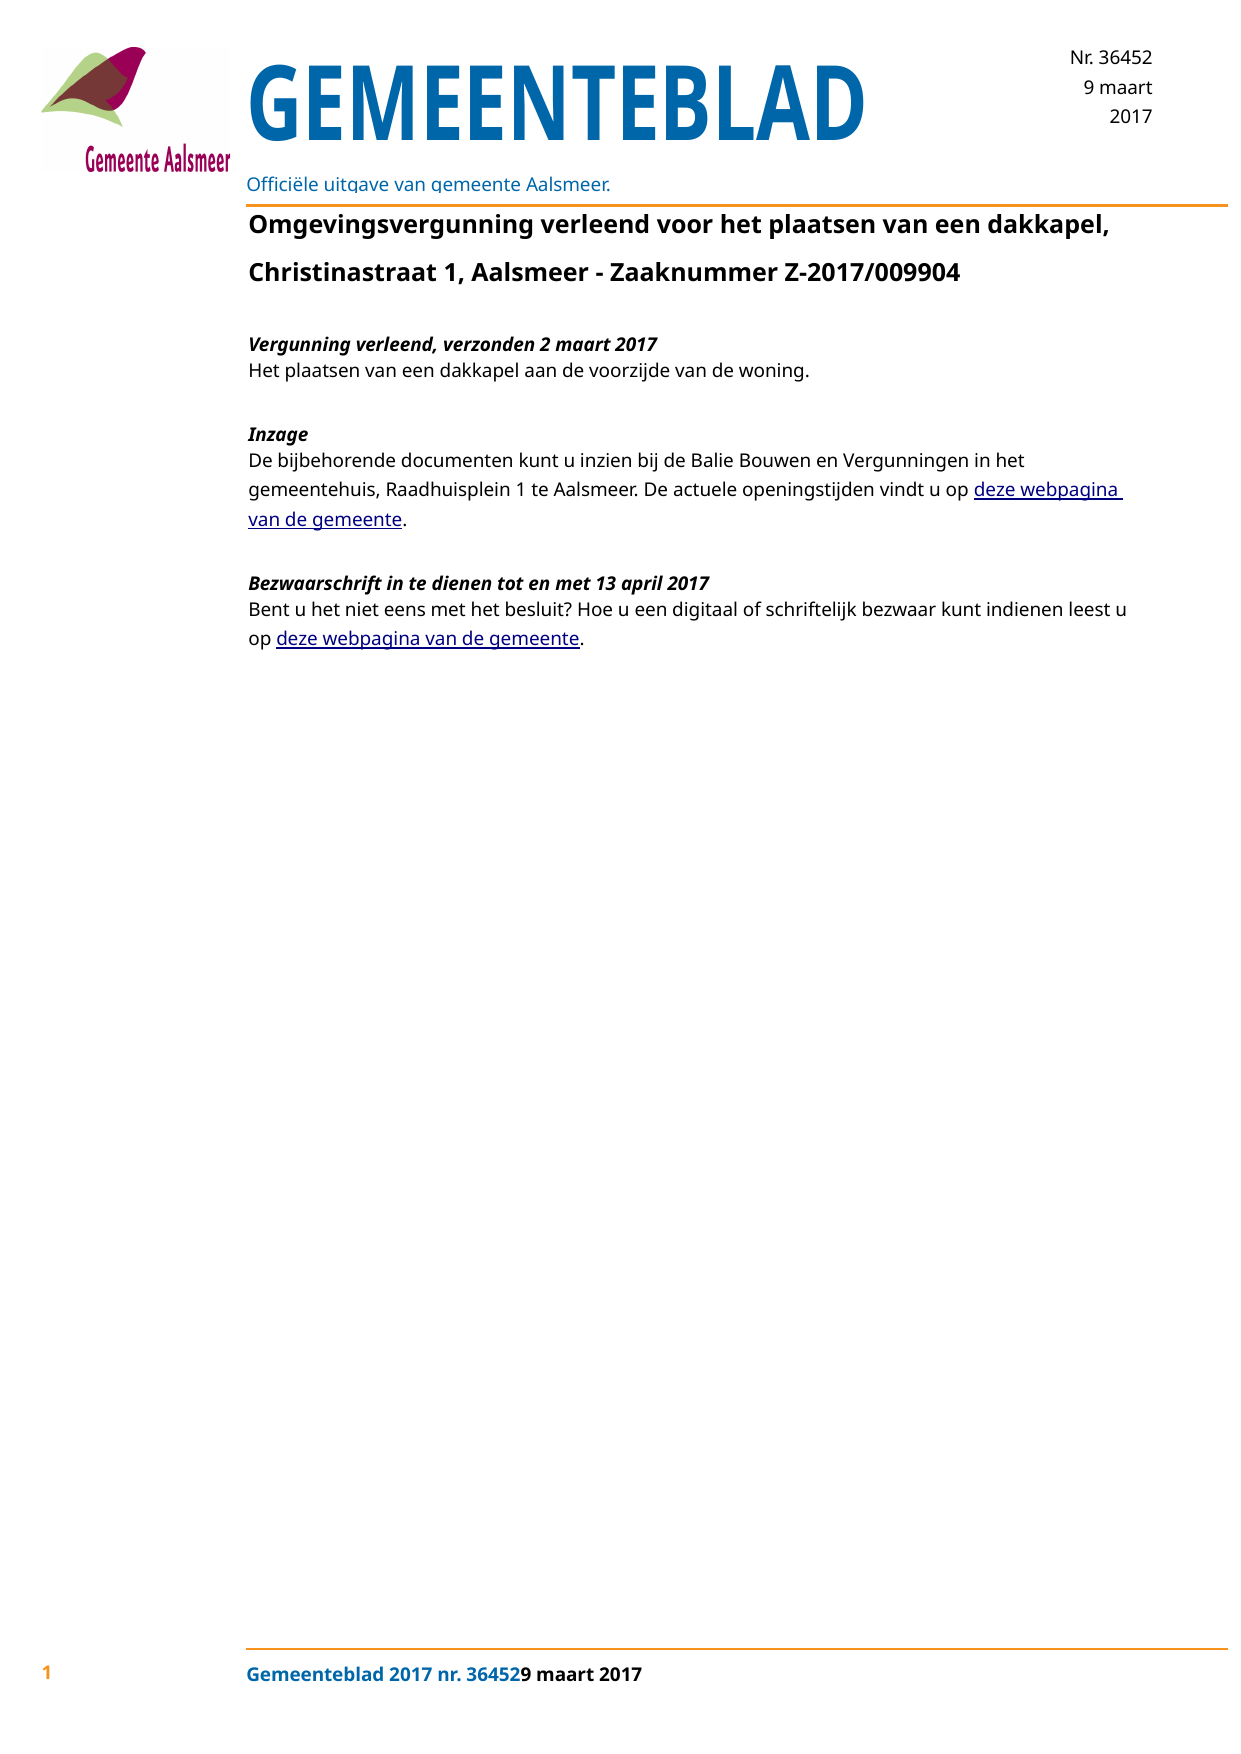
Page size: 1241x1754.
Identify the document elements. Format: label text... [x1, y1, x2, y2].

text Vergunning verleend, verzonden 2 maart 2017 [248, 331, 1152, 357]
text Inzage [248, 421, 1152, 447]
text Het plaatsen van een dakkapel aan de voorzijde van de woning. [248, 357, 1152, 383]
text Omgevingsvergunning verleend voor het plaatsen van een dakkapel, Christinastraat 1, Aalsmeer - Zaaknummer Z-2017/009904 [248, 207, 1152, 288]
text Bent u het niet eens met het besluit? Hoe u een digitaal of schriftelijk bezwaar kunt indienen leest u op deze webpagina van de gemeente. [248, 596, 1152, 651]
text Bezwaarschrift in te dienen tot en met 13 april 2017 [248, 570, 1152, 596]
picture [41, 47, 231, 172]
text De bijbehorende documenten kunt u inzien bij de Balie Bouwen en Vergunningen in het gemeentehuis, Raadhuisplein 1 te Aalsmeer. De actuele openingstijden vindt u op deze webpagina van de gemeente. [248, 447, 1152, 532]
